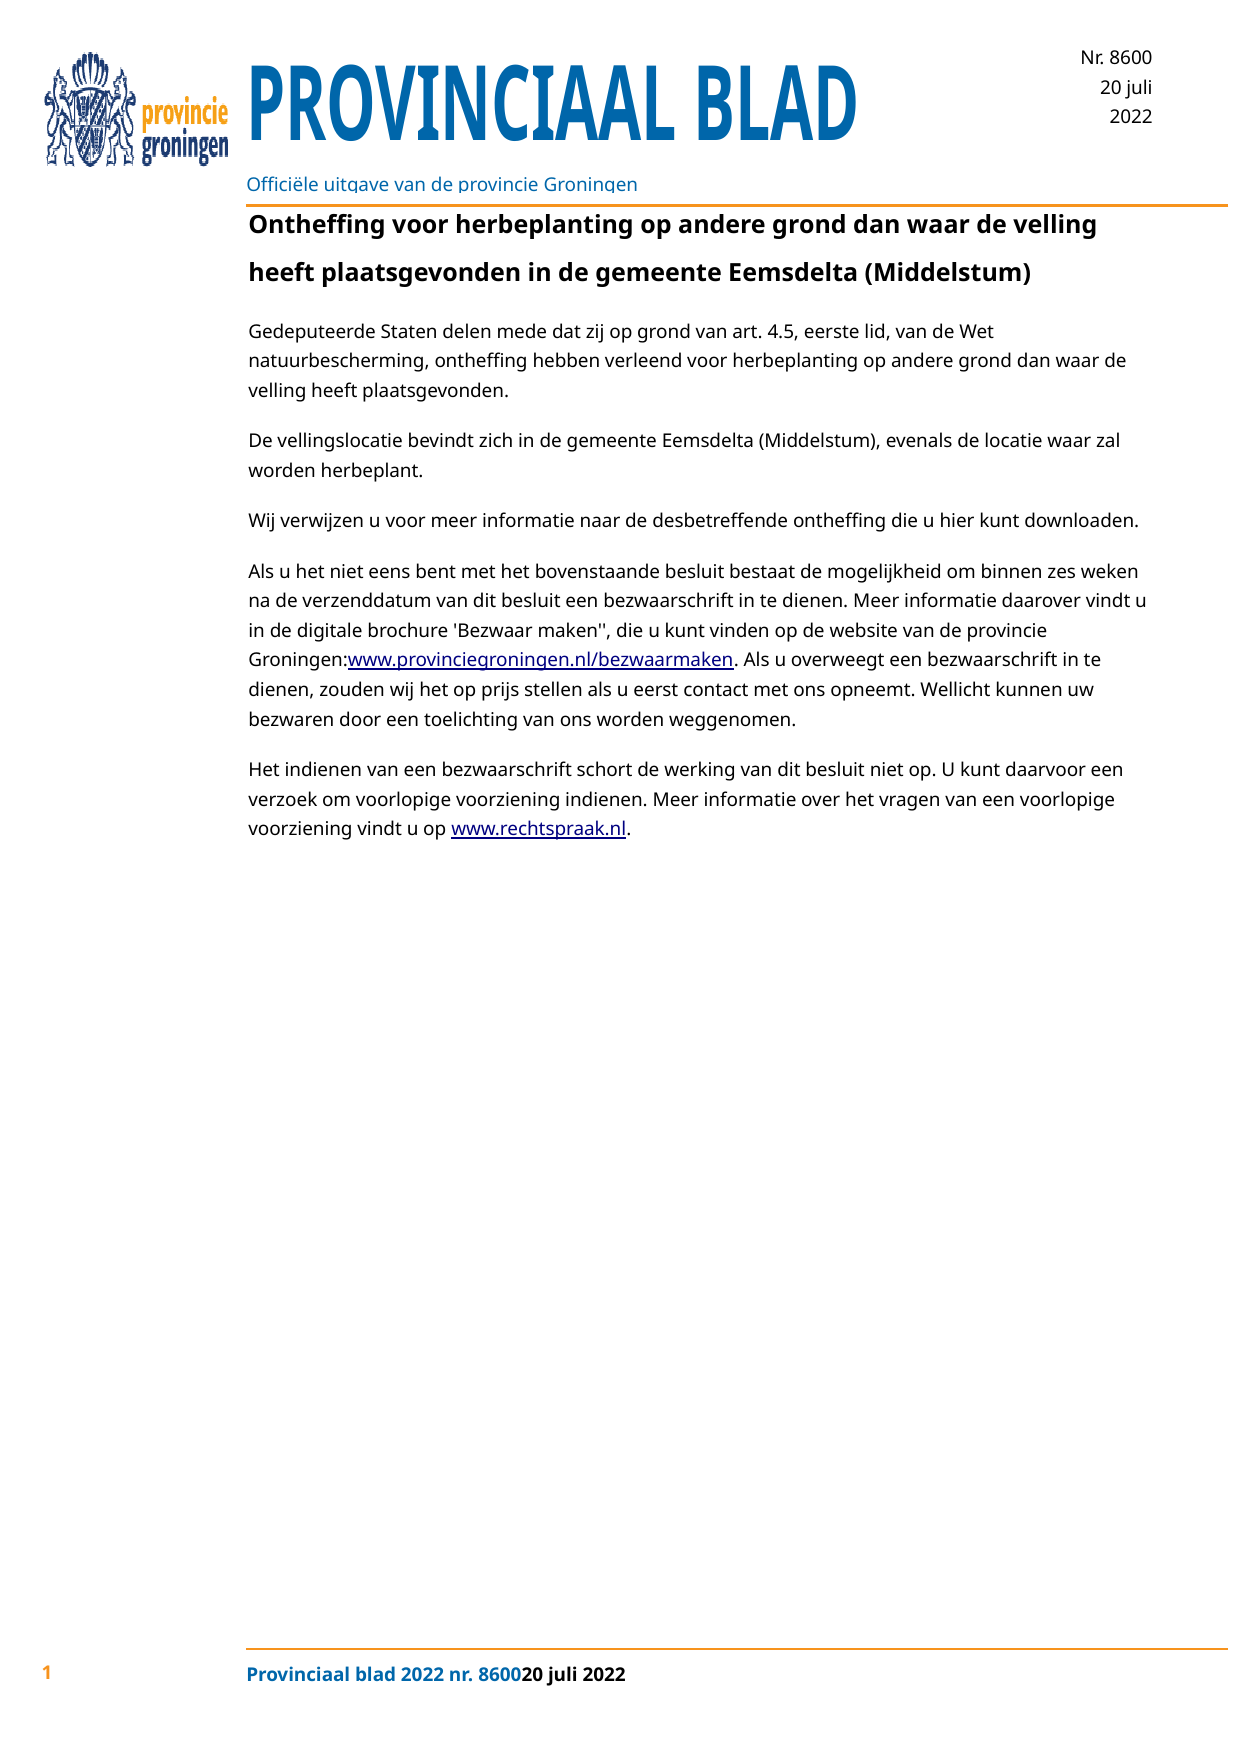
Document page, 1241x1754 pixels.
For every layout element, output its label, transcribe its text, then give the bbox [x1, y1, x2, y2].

text Ontheffing voor herbeplanting op andere grond dan waar de velling heeft plaatsgevonden in de gemeente Eemsdelta (Middelstum) [248, 207, 1152, 288]
text Het indienen van een bezwaarschrift schort de werking van dit besluit niet op. U kunt daarvoor een verzoek om voorlopige voorziening indienen. Meer informatie over het vragen van een voorlopige voorziening vindt u op www.rechtspraak.nl. [248, 756, 1152, 841]
text Als u het niet eens bent met het bovenstaande besluit bestaat de mogelijkheid om binnen zes weken na de verzenddatum van dit besluit een bezwaarschrift in te dienen. Meer informatie daarover vindt u in de digitale brochure 'Bezwaar maken'', die u kunt vinden op de website van de provincie Groningen:www.provinciegroningen.nl/bezwaarmaken. Als u overweegt een bezwaarschrift in te dienen, zouden wij het op prijs stellen als u eerst contact met ons opneemt. Wellicht kunnen uw bezwaren door een toelichting van ons worden weggenomen. [248, 558, 1152, 732]
picture [41, 47, 231, 172]
text Gedeputeerde Staten delen mede dat zij op grond van art. 4.5, eerste lid, van de Wet natuurbescherming, ontheffing hebben verleend voor herbeplanting op andere grond dan waar de velling heeft plaatsgevonden. [248, 318, 1152, 403]
text De vellingslocatie bevindt zich in de gemeente Eemsdelta (Middelstum), evenals de locatie waar zal worden herbeplant. [248, 427, 1152, 483]
text Wij verwijzen u voor meer informatie naar de desbetreffende ontheffing die u hier kunt downloaden. [248, 507, 1152, 533]
